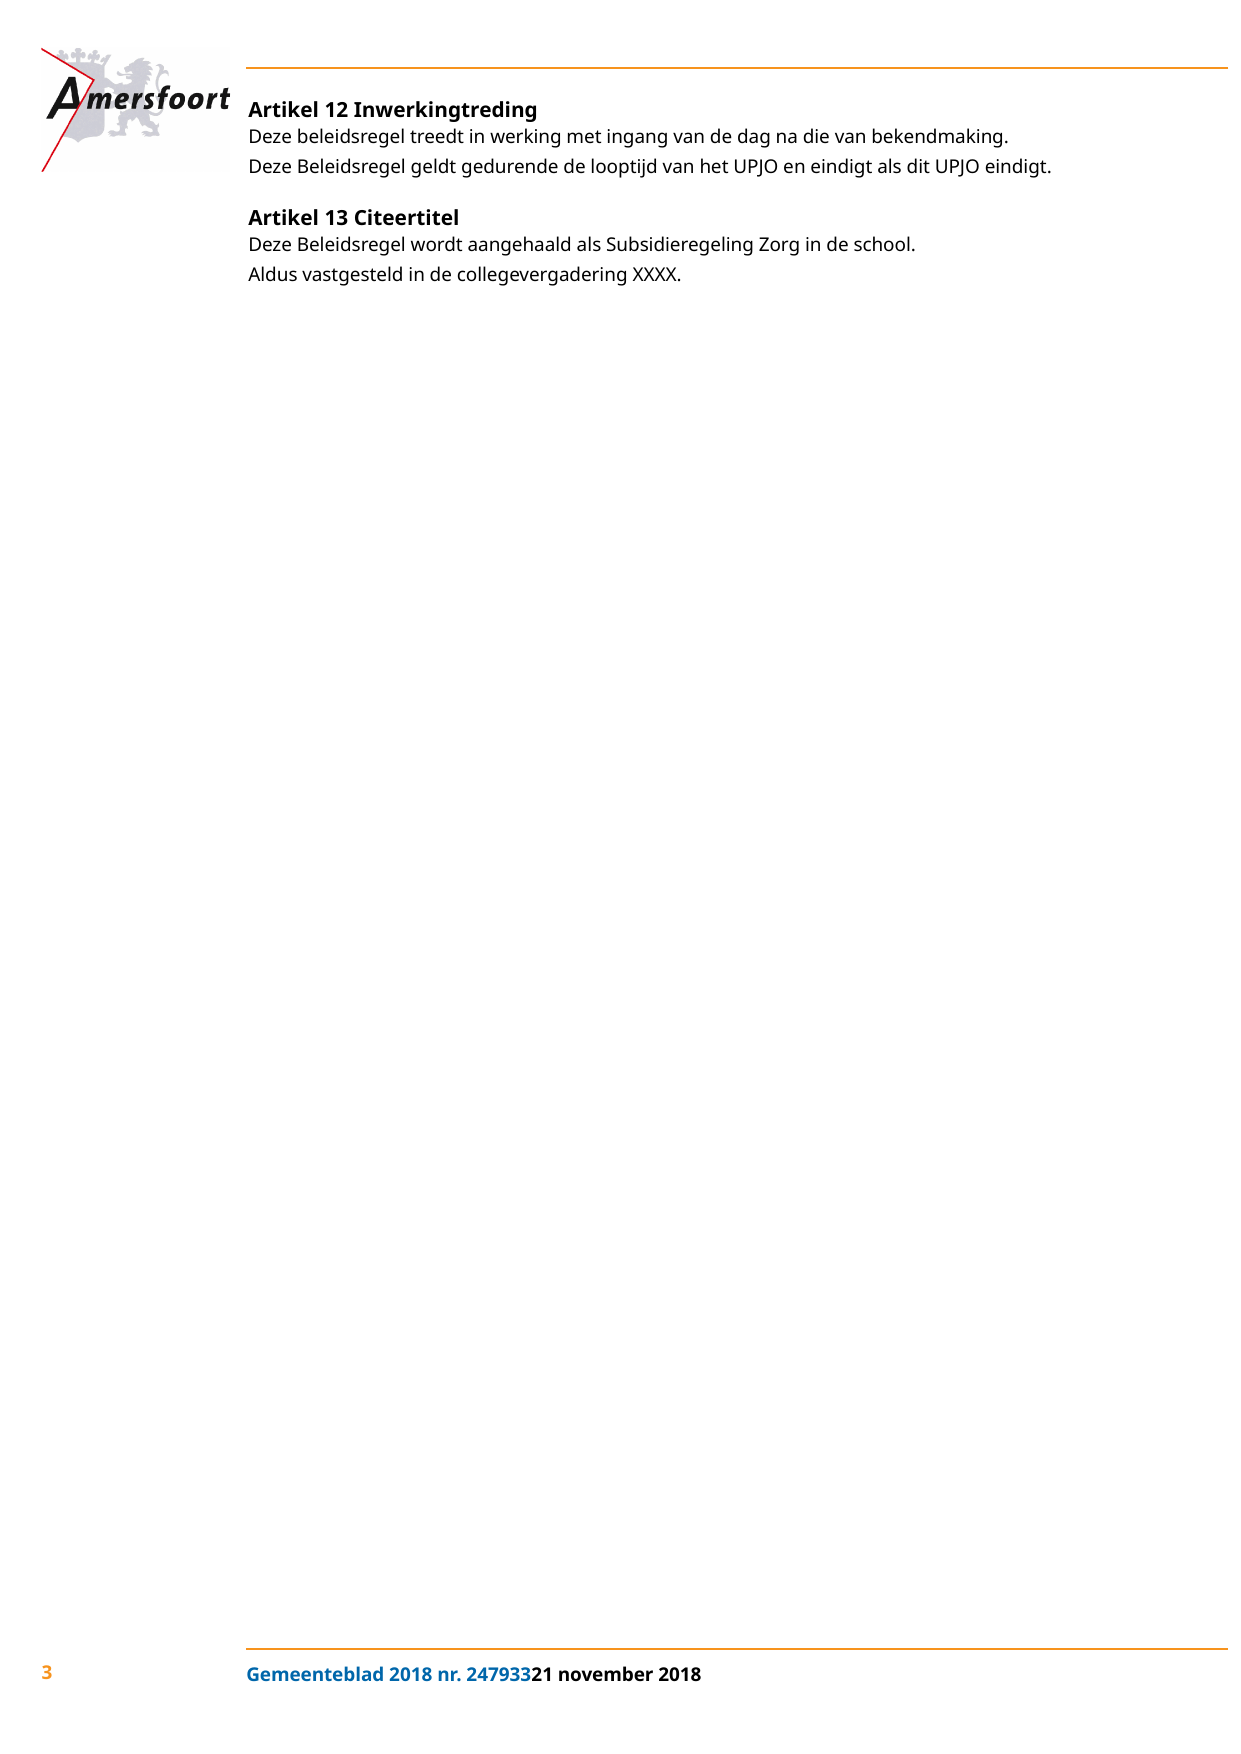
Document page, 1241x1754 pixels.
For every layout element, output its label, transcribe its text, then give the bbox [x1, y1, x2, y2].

picture [41, 47, 231, 172]
text Aldus vastgesteld in de collegevergadering XXXX. [248, 261, 1152, 287]
text Artikel 13 Citeertitel [248, 203, 1152, 232]
text Deze beleidsregel treedt in werking met ingang van de dag na die van bekendmaking. [248, 123, 1152, 149]
text Deze Beleidsregel geldt gedurende de looptijd van het UPJO en eindigt als dit UPJO eindigt. [248, 153, 1152, 178]
text Deze Beleidsregel wordt aangehaald als Subsidieregeling Zorg in de school. [248, 232, 1152, 257]
text Artikel 12 Inwerkingtreding [248, 95, 1152, 123]
